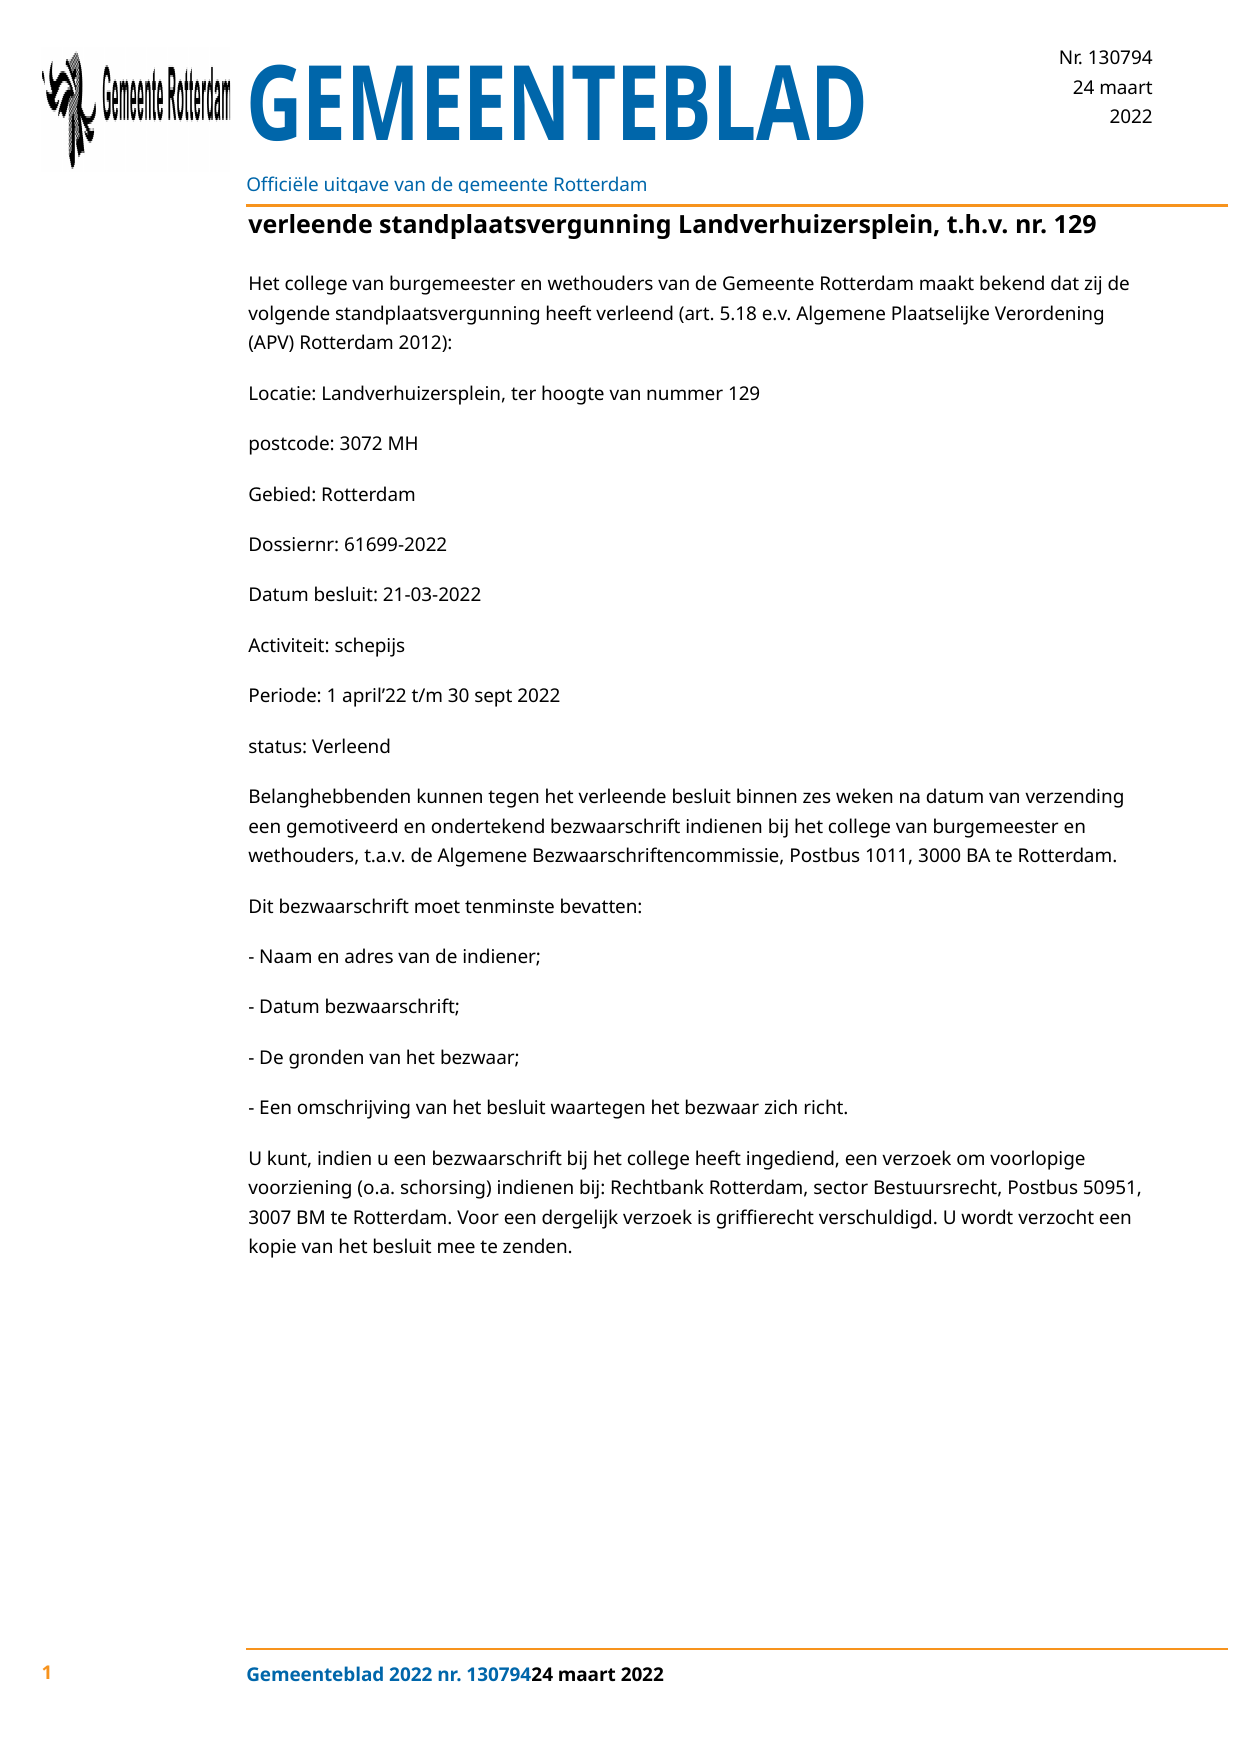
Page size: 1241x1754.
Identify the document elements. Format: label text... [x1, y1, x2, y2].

text Datum besluit: 21-03-2022 [248, 582, 1152, 607]
text U kunt, indien u een bezwaarschrift bij het college heeft ingediend, een verzoek om voorlopige voorziening (o.a. schorsing) indienen bij: Rechtbank Rotterdam, sector Bestuursrecht, Postbus 50951, 3007 BM te Rotterdam. Voor een dergelijk verzoek is griffierecht verschuldigd. U wordt verzocht een kopie van het besluit mee te zenden. [248, 1145, 1152, 1259]
text Belanghebbenden kunnen tegen het verleende besluit binnen zes weken na datum van verzending een gemotiveerd en ondertekend bezwaarschrift indienen bij het college van burgemeester en wethouders, t.a.v. de Algemene Bezwaarschriftencommissie, Postbus 1011, 3000 BA te Rotterdam. [248, 783, 1152, 868]
text Gebied: Rotterdam [248, 481, 1152, 506]
text Dossiernr: 61699-2022 [248, 531, 1152, 557]
text Het college van burgemeester en wethouders van de Gemeente Rotterdam maakt bekend dat zij de volgende standplaatsvergunning heeft verleend (art. 5.18 e.v. Algemene Plaatselijke Verordening (APV) Rotterdam 2012): [248, 270, 1152, 355]
text Locatie: Landverhuizersplein, ter hoogte van nummer 129 [248, 380, 1152, 406]
text Dit bezwaarschrift moet tenminste bevatten: [248, 893, 1152, 918]
text Periode: 1 april’22 t/m 30 sept 2022 [248, 682, 1152, 708]
text - De gronden van het bezwaar; [248, 1044, 1152, 1070]
text Activiteit: schepijs [248, 632, 1152, 658]
text status: Verleend [248, 733, 1152, 758]
text - Een omschrijving van het besluit waartegen het bezwaar zich richt. [248, 1094, 1152, 1120]
text verleende standplaatsvergunning Landverhuizersplein, t.h.v. nr. 129 [248, 207, 1152, 241]
text postcode: 3072 MH [248, 430, 1152, 456]
text - Naam en adres van de indiener; [248, 943, 1152, 969]
picture [41, 47, 231, 172]
text - Datum bezwaarschrift; [248, 994, 1152, 1019]
